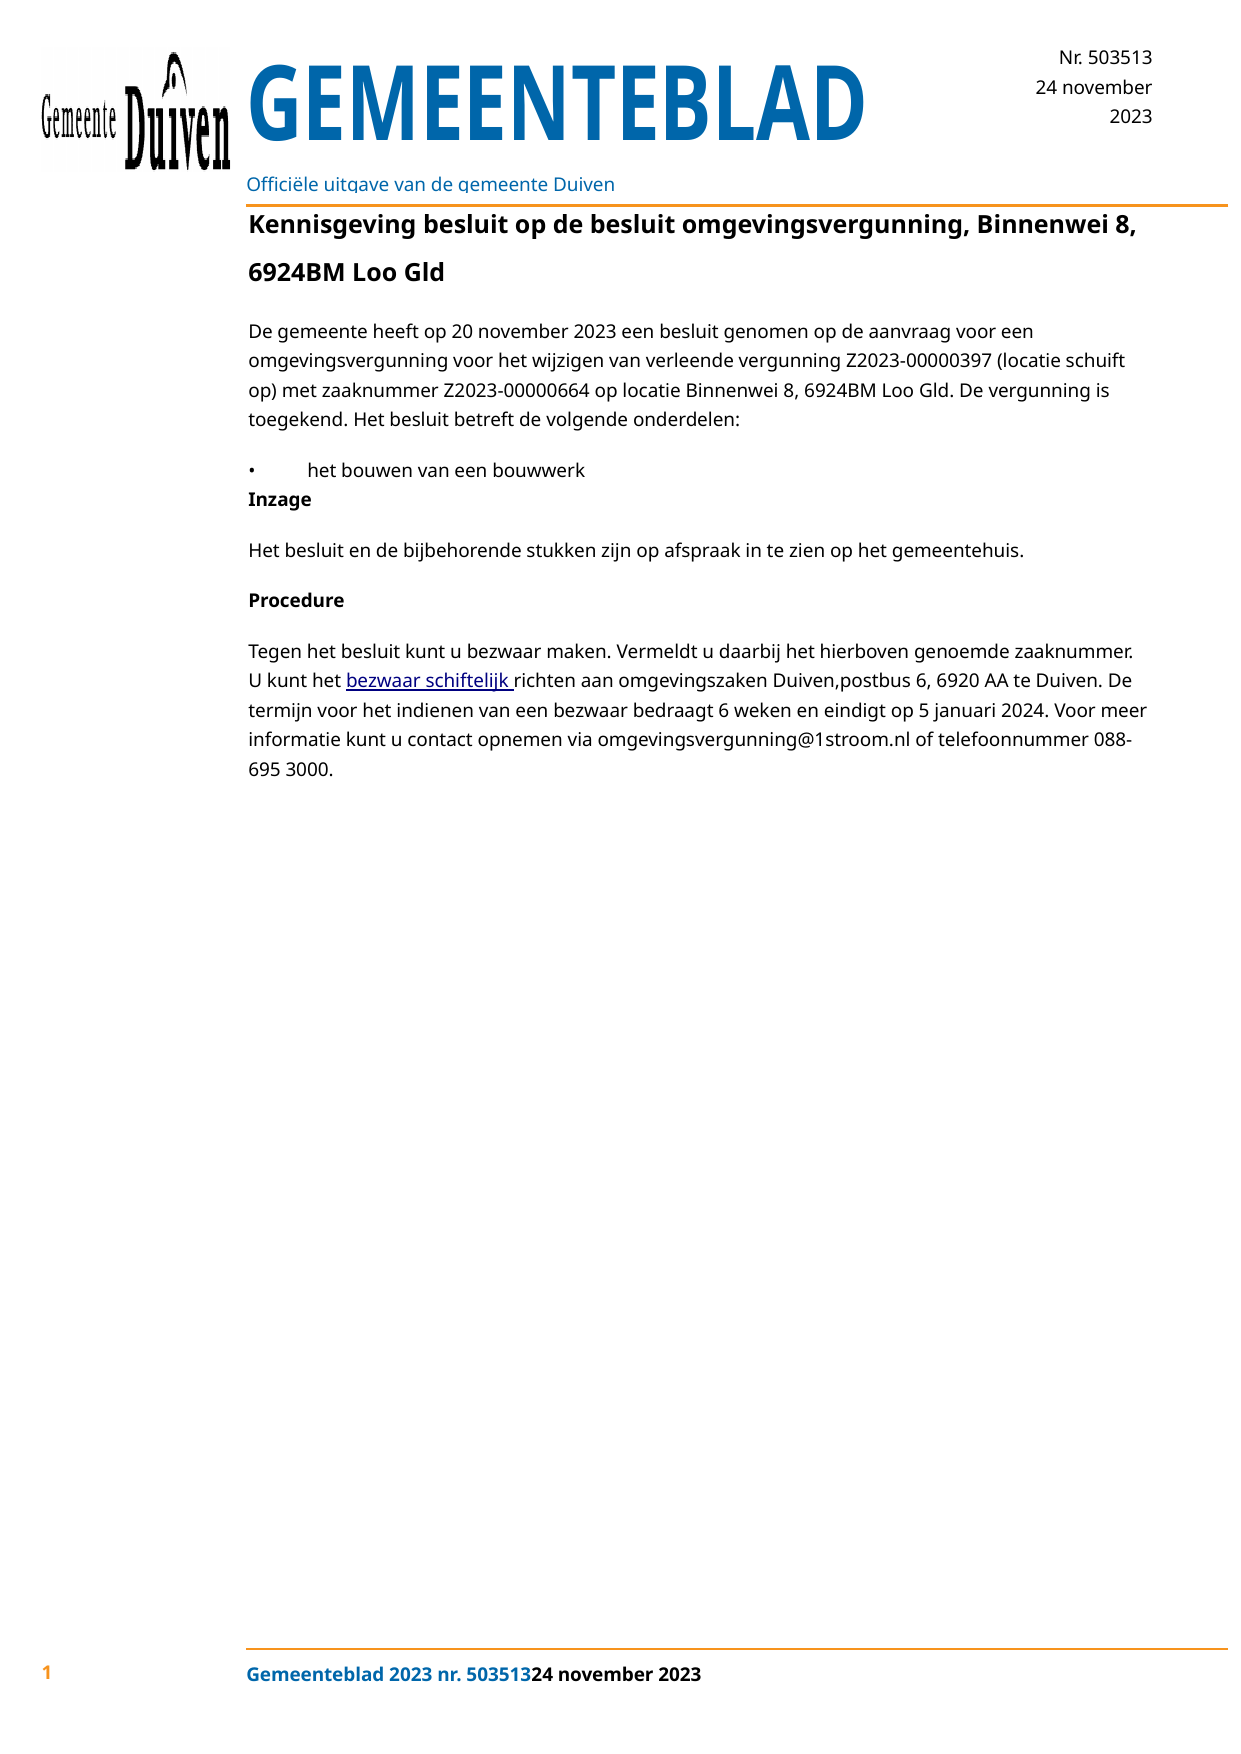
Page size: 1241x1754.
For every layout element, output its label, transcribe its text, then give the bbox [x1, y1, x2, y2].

list het bouwen van een bouwwerk [248, 457, 1152, 483]
text Tegen het besluit kunt u bezwaar maken. Vermeldt u daarbij het hierboven genoemde zaaknummer. U kunt het bezwaar schiftelijk richten aan omgevingszaken Duiven,postbus 6, 6920 AA te Duiven. De termijn voor het indienen van een bezwaar bedraagt 6 weken en eindigt op 5 januari 2024. Voor meer informatie kunt u contact opnemen via omgevingsvergunning@1stroom.nl of telefoonnummer 088-695 3000. [248, 638, 1152, 782]
text Procedure [248, 587, 1152, 613]
text Het besluit en de bijbehorende stukken zijn op afspraak in te zien op het gemeentehuis. [248, 537, 1152, 563]
picture [41, 47, 231, 172]
text Kennisgeving besluit op de besluit omgevingsvergunning, Binnenwei 8, 6924BM Loo Gld [248, 207, 1152, 288]
text De gemeente heeft op 20 november 2023 een besluit genomen op de aanvraag voor een omgevingsvergunning voor het wijzigen van verleende vergunning Z2023-00000397 (locatie schuift op) met zaaknummer Z2023-00000664 op locatie Binnenwei 8, 6924BM Loo Gld. De vergunning is toegekend. Het besluit betreft de volgende onderdelen: [248, 318, 1152, 432]
text Inzage [248, 487, 1152, 512]
